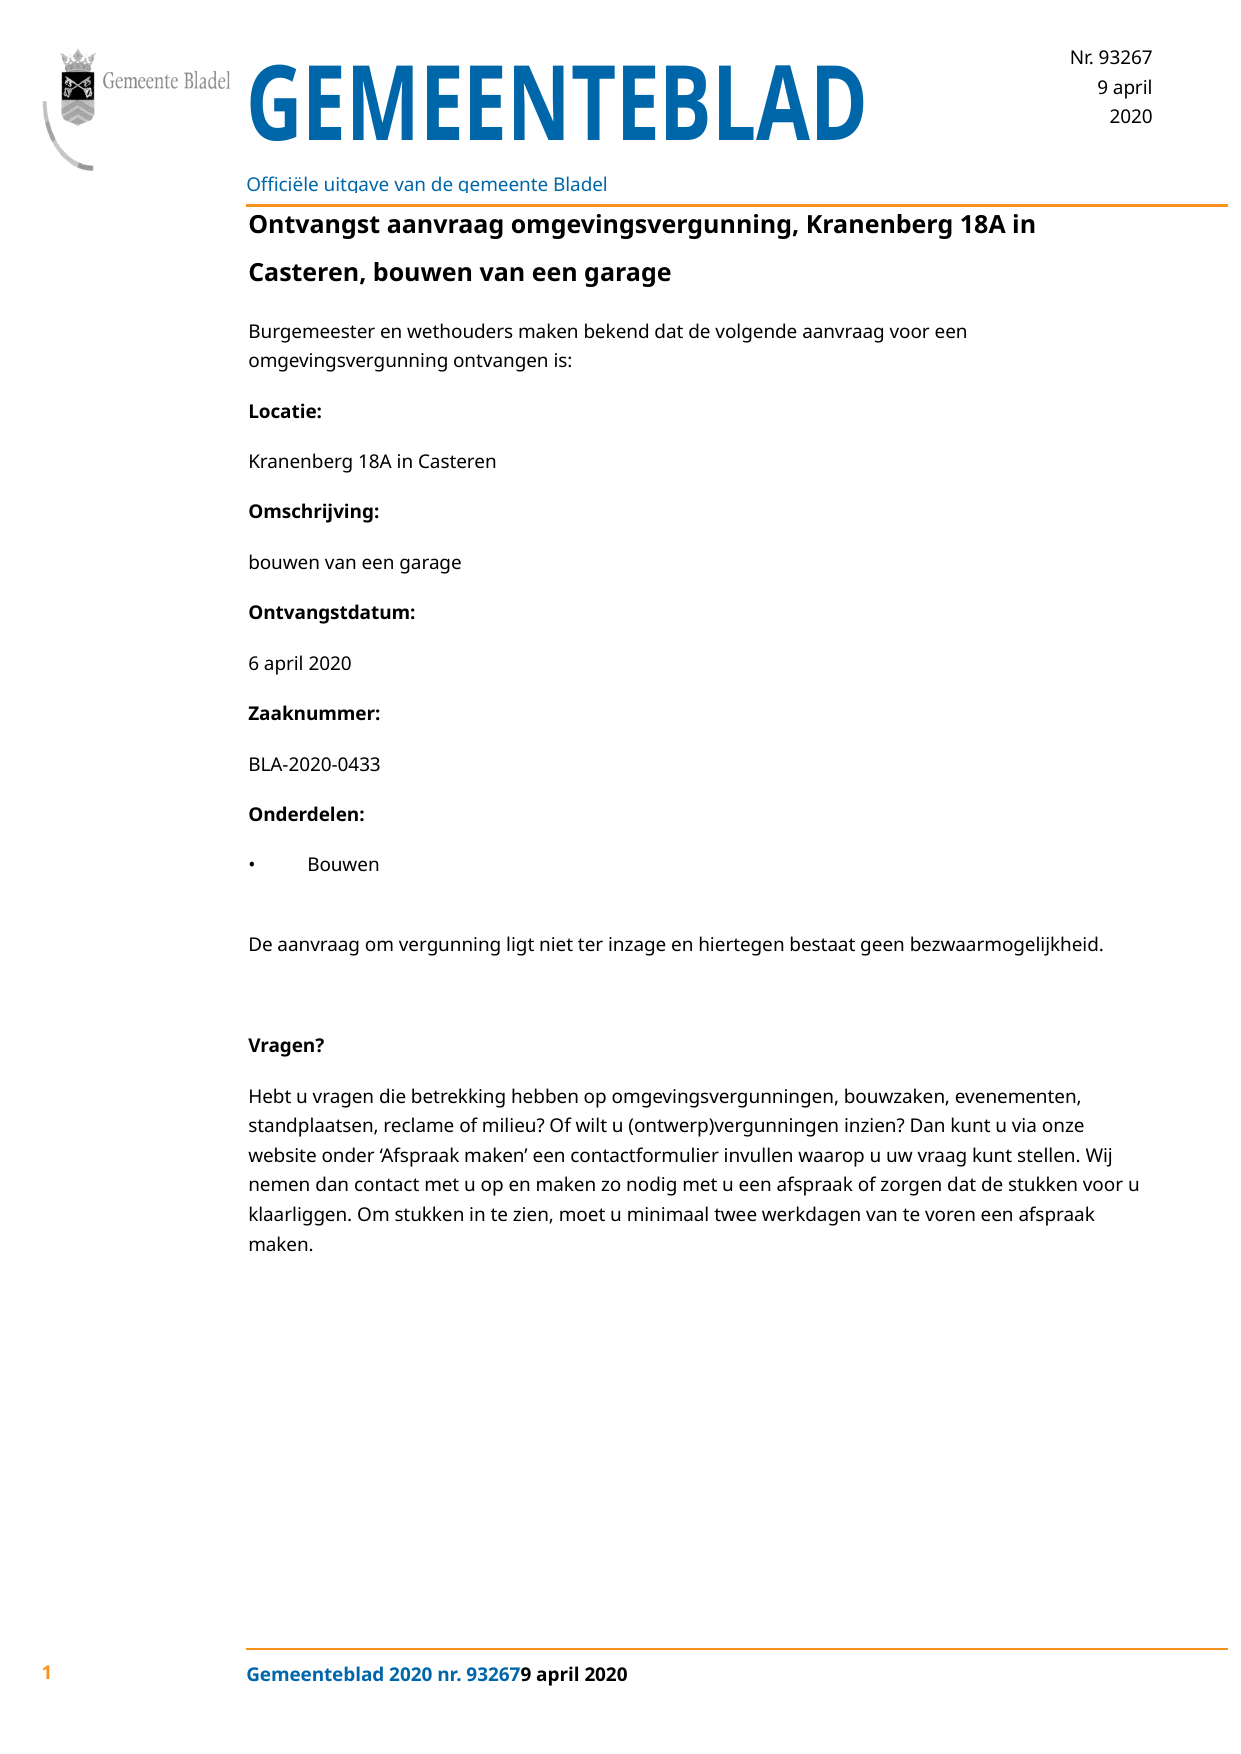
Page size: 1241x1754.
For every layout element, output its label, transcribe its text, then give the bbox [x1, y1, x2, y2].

text Locatie: [248, 398, 1152, 424]
text Omschrijving: [248, 499, 1152, 524]
text Vragen? [248, 1032, 1152, 1058]
picture [41, 47, 231, 172]
text Kranenberg 18A in Casteren [248, 448, 1152, 474]
text Zaaknummer: [248, 700, 1152, 726]
text 6 april 2020 [248, 650, 1152, 676]
text Hebt u vragen die betrekking hebben op omgevingsvergunningen, bouwzaken, evenementen, standplaatsen, reclame of milieu? Of wilt u (ontwerp)vergunningen inzien? Dan kunt u via onze website onder ‘Afspraak maken’ een contactformulier invullen waarop u uw vraag kunt stellen. Wij nemen dan contact met u op en maken zo nodig met u een afspraak of zorgen dat de stukken voor u klaarliggen. Om stukken in te zien, moet u minimaal twee werkdagen van te voren een afspraak maken. [248, 1083, 1152, 1257]
text Onderdelen: [248, 801, 1152, 827]
list Bouwen [248, 852, 1152, 877]
text Ontvangstdatum: [248, 599, 1152, 625]
text Ontvangst aanvraag omgevingsvergunning, Kranenberg 18A in Casteren, bouwen van een garage [248, 207, 1152, 288]
text De aanvraag om vergunning ligt niet ter inzage en hiertegen bestaat geen bezwaarmogelijkheid. [248, 932, 1152, 957]
text Burgemeester en wethouders maken bekend dat de volgende aanvraag voor een omgevingsvergunning ontvangen is: [248, 318, 1152, 373]
text bouwen van een garage [248, 549, 1152, 575]
text BLA-2020-0433 [248, 751, 1152, 777]
